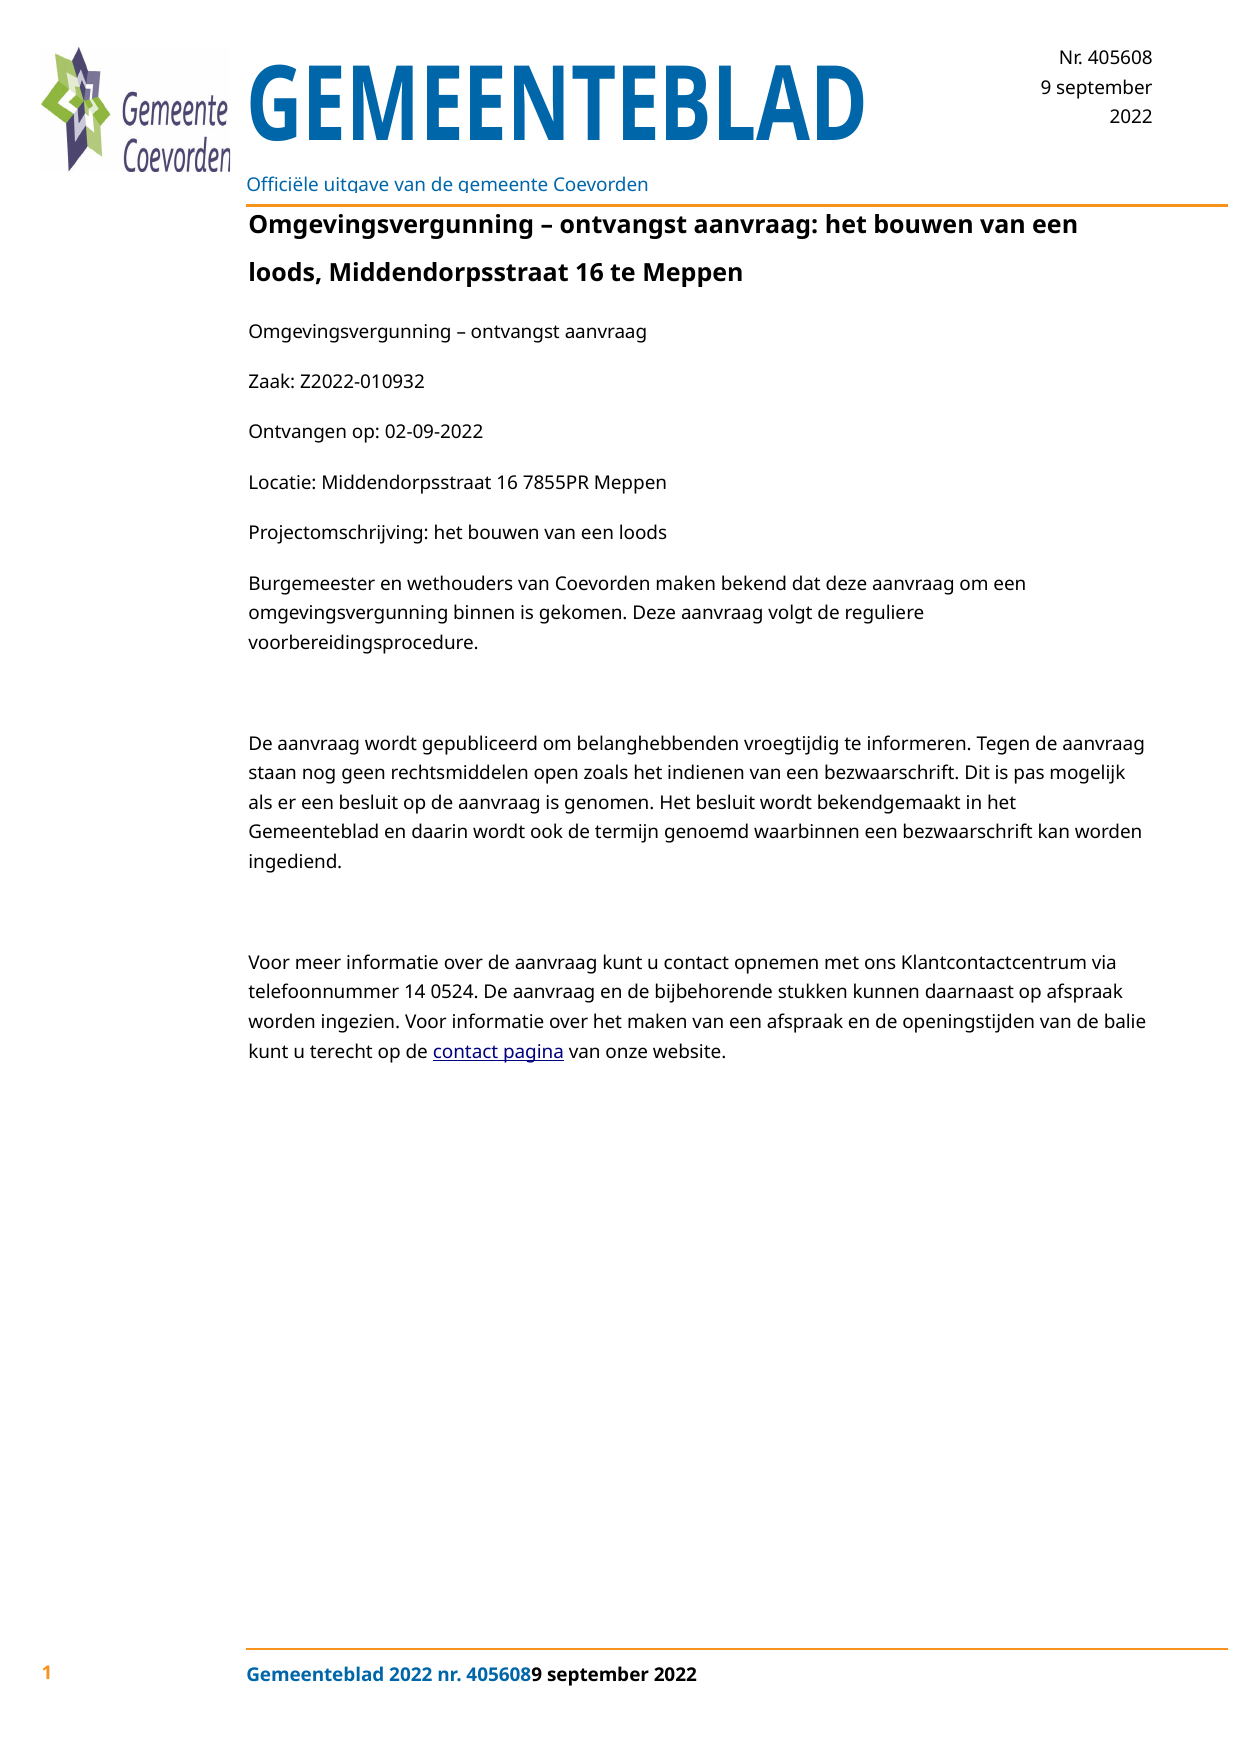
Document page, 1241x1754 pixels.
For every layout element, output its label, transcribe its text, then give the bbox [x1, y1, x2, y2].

text De aanvraag wordt gepubliceerd om belanghebbenden vroegtijdig te informeren. Tegen de aanvraag staan nog geen rechtsmiddelen open zoals het indienen van een bezwaarschrift. Dit is pas mogelijk als er een besluit op de aanvraag is genomen. Het besluit wordt bekendgemaakt in het Gemeenteblad en daarin wordt ook de termijn genoemd waarbinnen een bezwaarschrift kan worden ingediend. [248, 730, 1152, 874]
text Projectomschrijving: het bouwen van een loods [248, 519, 1152, 545]
picture [41, 47, 231, 172]
text Ontvangen op: 02-09-2022 [248, 419, 1152, 444]
text Omgevingsvergunning – ontvangst aanvraag [248, 318, 1152, 344]
text Locatie: Middendorpsstraat 16 7855PR Meppen [248, 469, 1152, 495]
text Burgemeester en wethouders van Coevorden maken bekend dat deze aanvraag om een omgevingsvergunning binnen is gekomen. Deze aanvraag volgt de reguliere voorbereidingsprocedure. [248, 570, 1152, 655]
text Voor meer informatie over de aanvraag kunt u contact opnemen met ons Klantcontactcentrum via telefoonnummer 14 0524. De aanvraag en de bijbehorende stukken kunnen daarnaast op afspraak worden ingezien. Voor informatie over het maken van een afspraak en de openingstijden van de balie kunt u terecht op de contact pagina van onze website. [248, 949, 1152, 1064]
text Omgevingsvergunning – ontvangst aanvraag: het bouwen van een loods, Middendorpsstraat 16 te Meppen [248, 207, 1152, 288]
text Zaak: Z2022-010932 [248, 368, 1152, 394]
